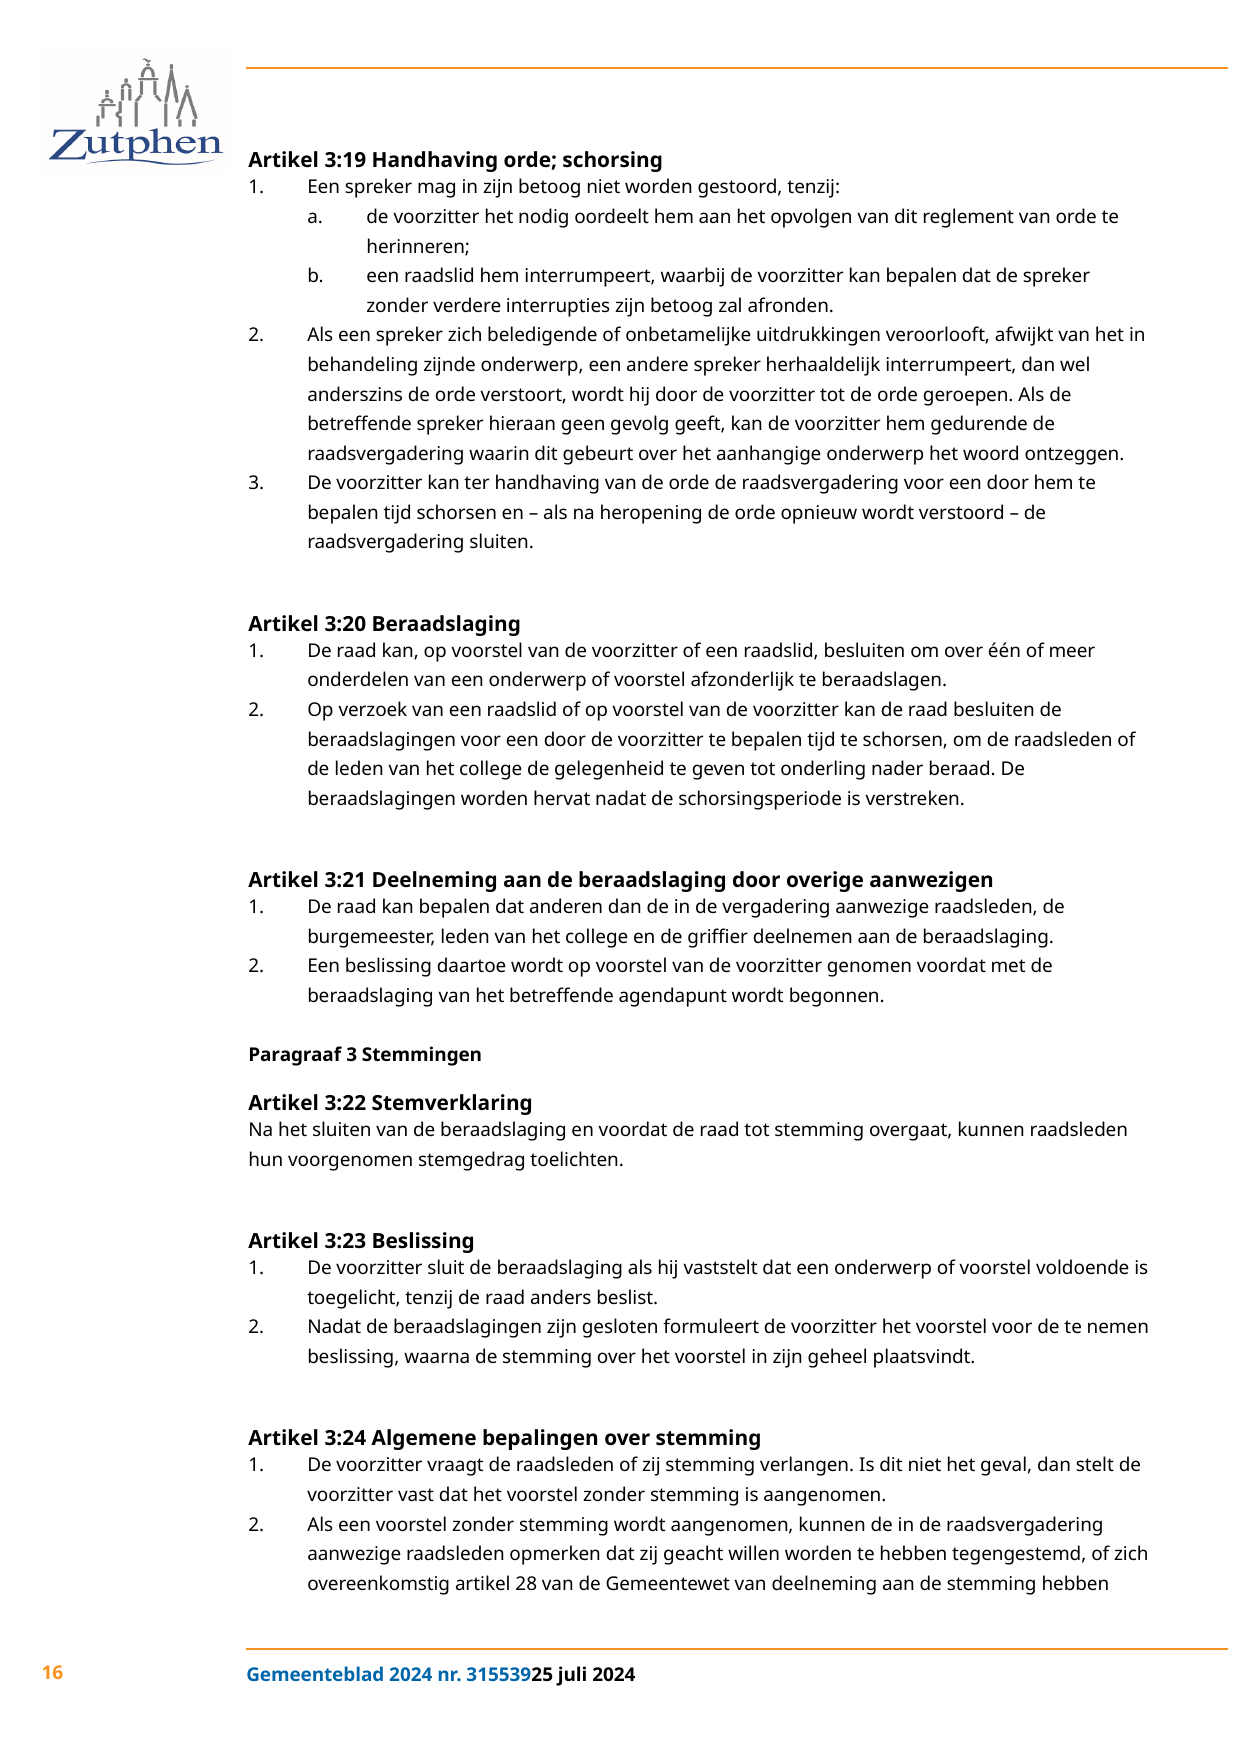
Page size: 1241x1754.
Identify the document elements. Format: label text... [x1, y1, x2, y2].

picture [41, 47, 231, 172]
list De voorzitter kan ter handhaving van de orde de raadsvergadering voor een door hem te bepalen tijd schorsen en – als na heropening de orde opnieuw wordt verstoord – de raadsvergadering sluiten. [248, 469, 1152, 554]
list de voorzitter het nodig oordeelt hem aan het opvolgen van dit reglement van orde te herinneren; [307, 203, 1152, 258]
text Artikel 3:24 Algemene bepalingen over stemming [248, 1423, 1152, 1452]
list De voorzitter sluit de beraadslaging als hij vaststelt dat een onderwerp of voorstel voldoende is toegelicht, tenzij de raad anders beslist. [248, 1254, 1152, 1310]
text Paragraaf 3 Stemmingen [248, 1041, 1152, 1067]
text Artikel 3:22 Stemverklaring [248, 1088, 1152, 1116]
list Nadat de beraadslagingen zijn gesloten formuleert de voorzitter het voorstel voor de te nemen beslissing, waarna de stemming over het voorstel in zijn geheel plaatsvindt. [248, 1313, 1152, 1369]
list Op verzoek van een raadslid of op voorstel van de voorzitter kan de raad besluiten de beraadslagingen voor een door de voorzitter te bepalen tijd te schorsen, om de raadsleden of de leden van het college de gelegenheid te geven tot onderling nader beraad. De beraadslagingen worden hervat nadat de schorsingsperiode is verstreken. [248, 696, 1152, 811]
list een raadslid hem interrumpeert, waarbij de voorzitter kan bepalen dat de spreker zonder verdere interrupties zijn betoog zal afronden. [307, 262, 1152, 318]
text Artikel 3:20 Beraadslaging [248, 609, 1152, 637]
list De voorzitter vraagt de raadsleden of zij stemming verlangen. Is dit niet het geval, dan stelt de voorzitter vast dat het voorstel zonder stemming is aangenomen. [248, 1452, 1152, 1507]
text Artikel 3:19 Handhaving orde; schorsing [248, 145, 1152, 174]
text Na het sluiten van de beraadslaging en voordat de raad tot stemming overgaat, kunnen raadsleden hun voorgenomen stemgedrag toelichten. [248, 1116, 1152, 1172]
text Artikel 3:23 Beslissing [248, 1226, 1152, 1254]
list De raad kan, op voorstel van de voorzitter of een raadslid, besluiten om over één of meer onderdelen van een onderwerp of voorstel afzonderlijk te beraadslagen. [248, 637, 1152, 692]
list De raad kan bepalen dat anderen dan de in de vergadering aanwezige raadsleden, de burgemeester, leden van het college en de griffier deelnemen aan de beraadslaging. [248, 893, 1152, 949]
list Als een spreker zich beledigende of onbetamelijke uitdrukkingen veroorlooft, afwijkt van het in behandeling zijnde onderwerp, een andere spreker herhaaldelijk interrumpeert, dan wel anderszins de orde verstoort, wordt hij door de voorzitter tot de orde geroepen. Als de betreffende spreker hieraan geen gevolg geeft, kan de voorzitter hem gedurende de raadsvergadering waarin dit gebeurt over het aanhangige onderwerp het woord ontzeggen. [248, 322, 1152, 466]
text Artikel 3:21 Deelneming aan de beraadslaging door overige aanwezigen [248, 865, 1152, 893]
list Als een voorstel zonder stemming wordt aangenomen, kunnen de in de raadsvergadering aanwezige raadsleden opmerken dat zij geacht willen worden te hebben tegengestemd, of zich overeenkomstig artikel 28 van de Gemeentewet van deelneming aan de stemming hebben [248, 1511, 1152, 1596]
list Een spreker mag in zijn betoog niet worden gestoord, tenzij: [248, 174, 1152, 199]
list Een beslissing daartoe wordt op voorstel van de voorzitter genomen voordat met de beraadslaging van het betreffende agendapunt wordt begonnen. [248, 953, 1152, 1008]
